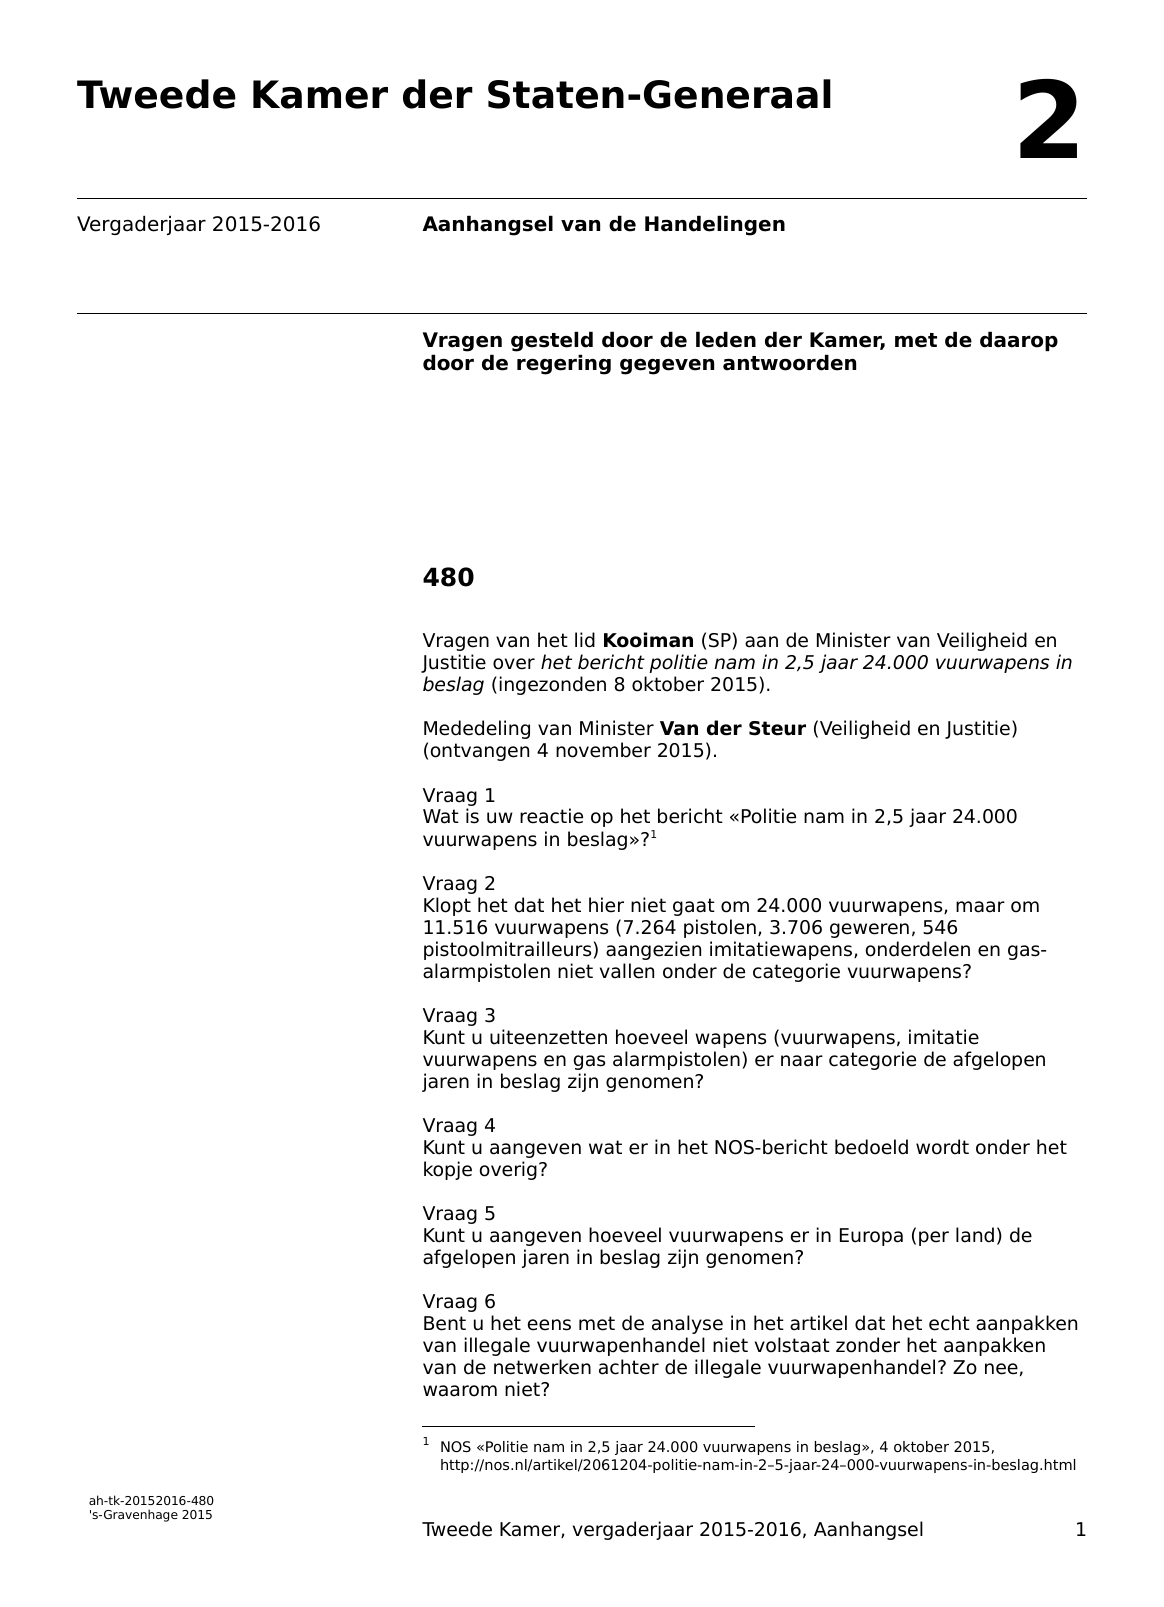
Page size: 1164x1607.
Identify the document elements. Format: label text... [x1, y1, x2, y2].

table_header 2 [886, 59, 1087, 198]
table_cell Vergaderjaar 2015-2016 [77, 199, 422, 313]
text Kunt u uiteenzetten hoeveel wapens (vuurwapens, imitatie vuurwapens en gas alarmpistolen) er naar categorie de afgelopen jaren in beslag zijn genomen? [422, 1027, 1087, 1093]
text 's-Gravenhage 2015 [88, 1508, 323, 1522]
table_cell Vragen gesteld door de leden der Kamer, met de daarop door de regering gegeven antwoorden [422, 314, 1087, 375]
text NOS «Politie nam in 2,5 jaar 24.000 vuurwapens in beslag», 4 oktober 2015, http://nos.nl/artikel/2061204-politie-nam-in-2–5-jaar-24–000-vuurwapens-in-beslag.html [422, 1435, 1087, 1474]
text 480 [422, 563, 1087, 592]
text ah-tk-20152016-480 [88, 1494, 323, 1508]
text Wat is uw reactie op het bericht «Politie nam in 2,5 jaar 24.000 vuurwapens in beslag»? [422, 806, 1087, 850]
text Vraag 1 [422, 784, 1087, 806]
text Vraag 4 [422, 1115, 1087, 1137]
table_header Tweede Kamer der Staten-Generaal [77, 59, 886, 198]
text Vraag 6 [422, 1291, 1087, 1313]
text Klopt het dat het hier niet gaat om 24.000 vuurwapens, maar om 11.516 vuurwapens (7.264 pistolen, 3.706 geweren, 546 pistoolmitrailleurs) aangezien imitatiewapens, onderdelen en gas-alarmpistolen niet vallen onder de categorie vuurwapens? [422, 894, 1087, 982]
text Mededeling van Minister Van der Steur (Veiligheid en Justitie) (ontvangen 4 november 2015). [422, 718, 1087, 762]
text Vraag 2 [422, 873, 1087, 894]
text Vraag 5 [422, 1203, 1087, 1225]
text Vraag 3 [422, 1005, 1087, 1027]
table_cell [77, 314, 422, 375]
text Bent u het eens met de analyse in het artikel dat het echt aanpakken van illegale vuurwapenhandel niet volstaat zonder het aanpakken van de netwerken achter de illegale vuurwapenhandel? Zo nee, waarom niet? [422, 1313, 1087, 1401]
text Kunt u aangeven hoeveel vuurwapens er in Europa (per land) de afgelopen jaren in beslag zijn genomen? [422, 1225, 1087, 1269]
text Vragen van het lid Kooiman (SP) aan de Minister van Veiligheid en Justitie over het bericht politie nam in 2,5 jaar 24.000 vuurwapens in beslag (ingezonden 8 oktober 2015). [422, 630, 1087, 696]
table_cell Aanhangsel van de Handelingen [422, 199, 1087, 313]
text Kunt u aangeven wat er in het NOS-bericht bedoeld wordt onder het kopje overig? [422, 1137, 1087, 1181]
